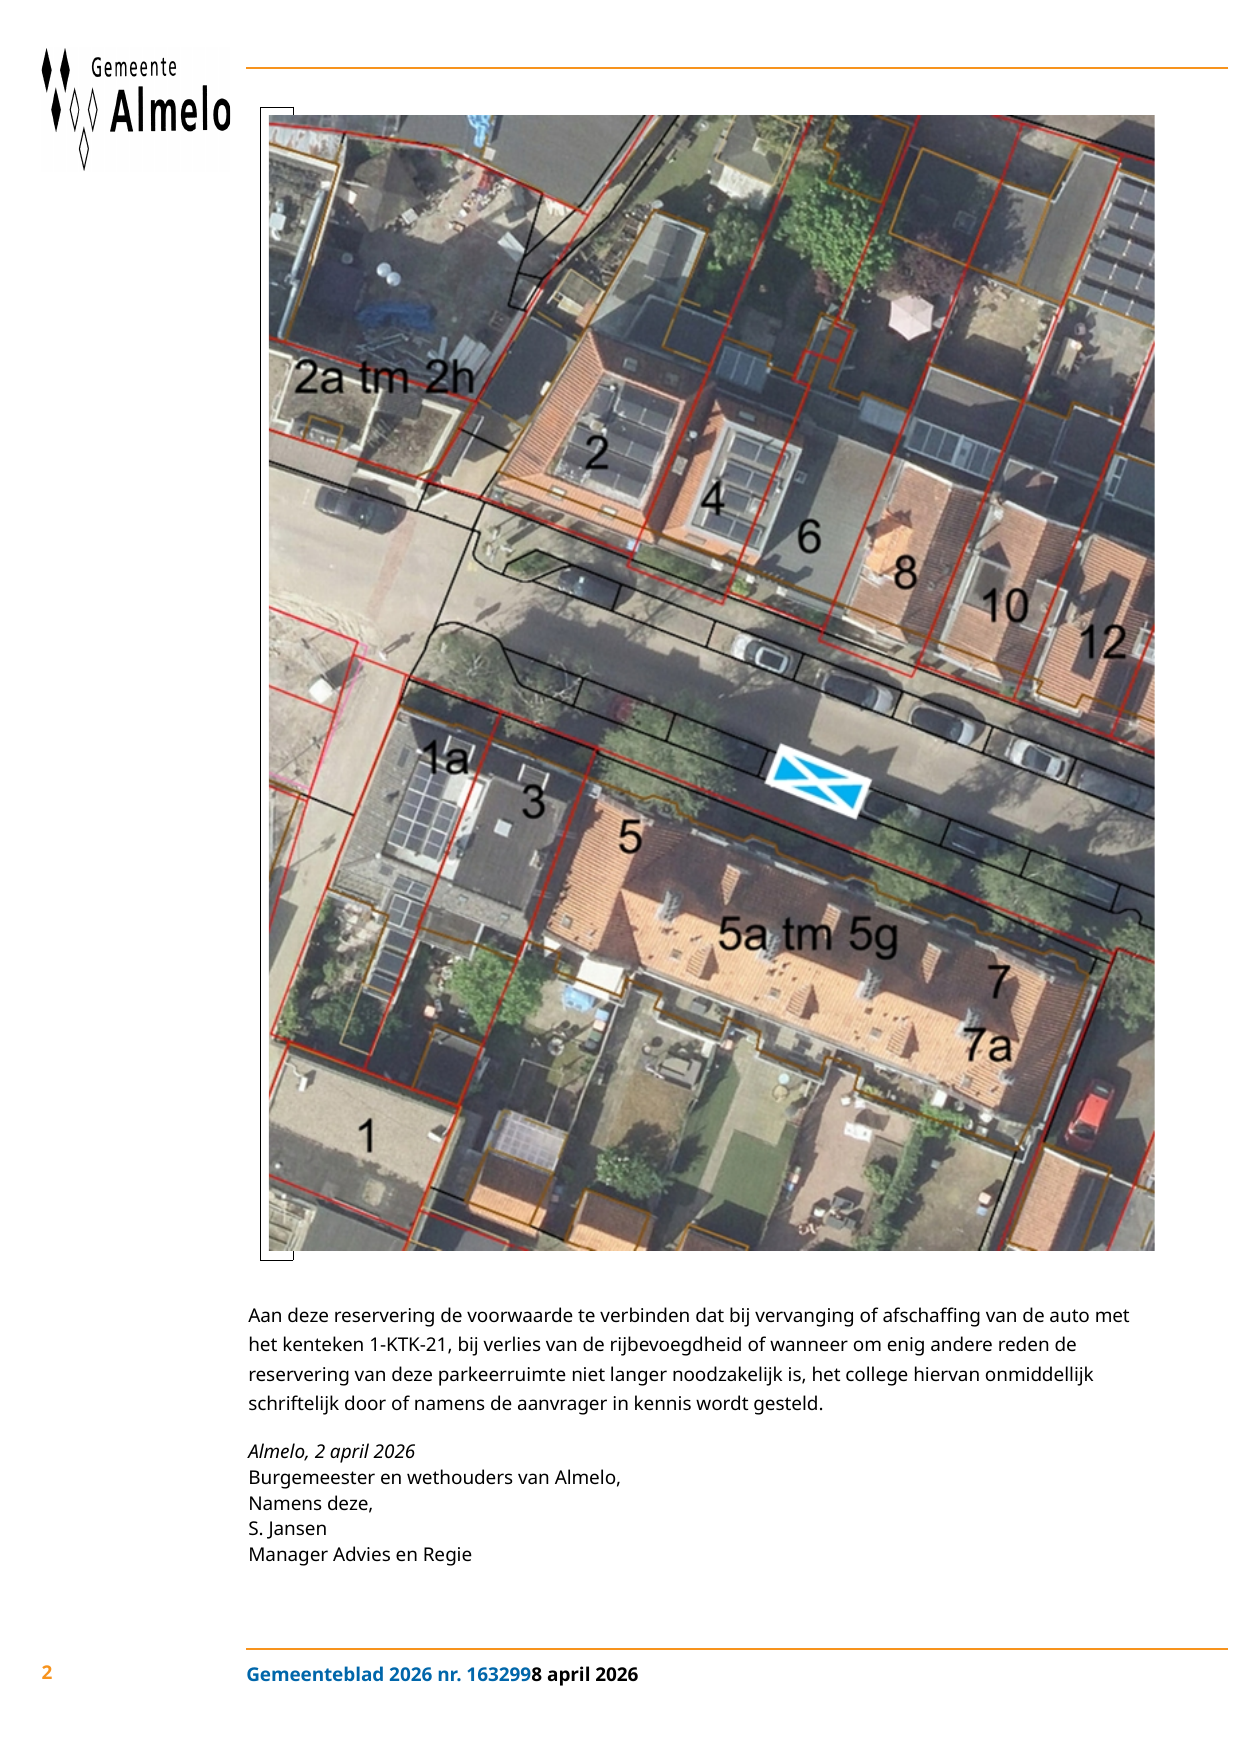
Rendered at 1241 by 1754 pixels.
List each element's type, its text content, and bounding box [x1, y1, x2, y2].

text Burgemeester en wethouders van Almelo, [248, 1464, 1152, 1490]
text Almelo, 2 april 2026 [248, 1438, 1152, 1464]
text Manager Advies en Regie [248, 1541, 1152, 1567]
text S. Jansen [248, 1516, 1152, 1541]
picture [41, 47, 231, 172]
picture [268, 115, 1155, 1251]
text Aan deze reservering de voorwaarde te verbinden dat bij vervanging of afschaffing van de auto met het kenteken 1-KTK-21, bij verlies van de rijbevoegdheid of wanneer om enig andere reden de reservering van deze parkeerruimte niet langer noodzakelijk is, het college hiervan onmiddellijk schriftelijk door of namens de aanvrager in kennis wordt gesteld. [248, 1302, 1152, 1416]
text Namens deze, [248, 1490, 1152, 1516]
